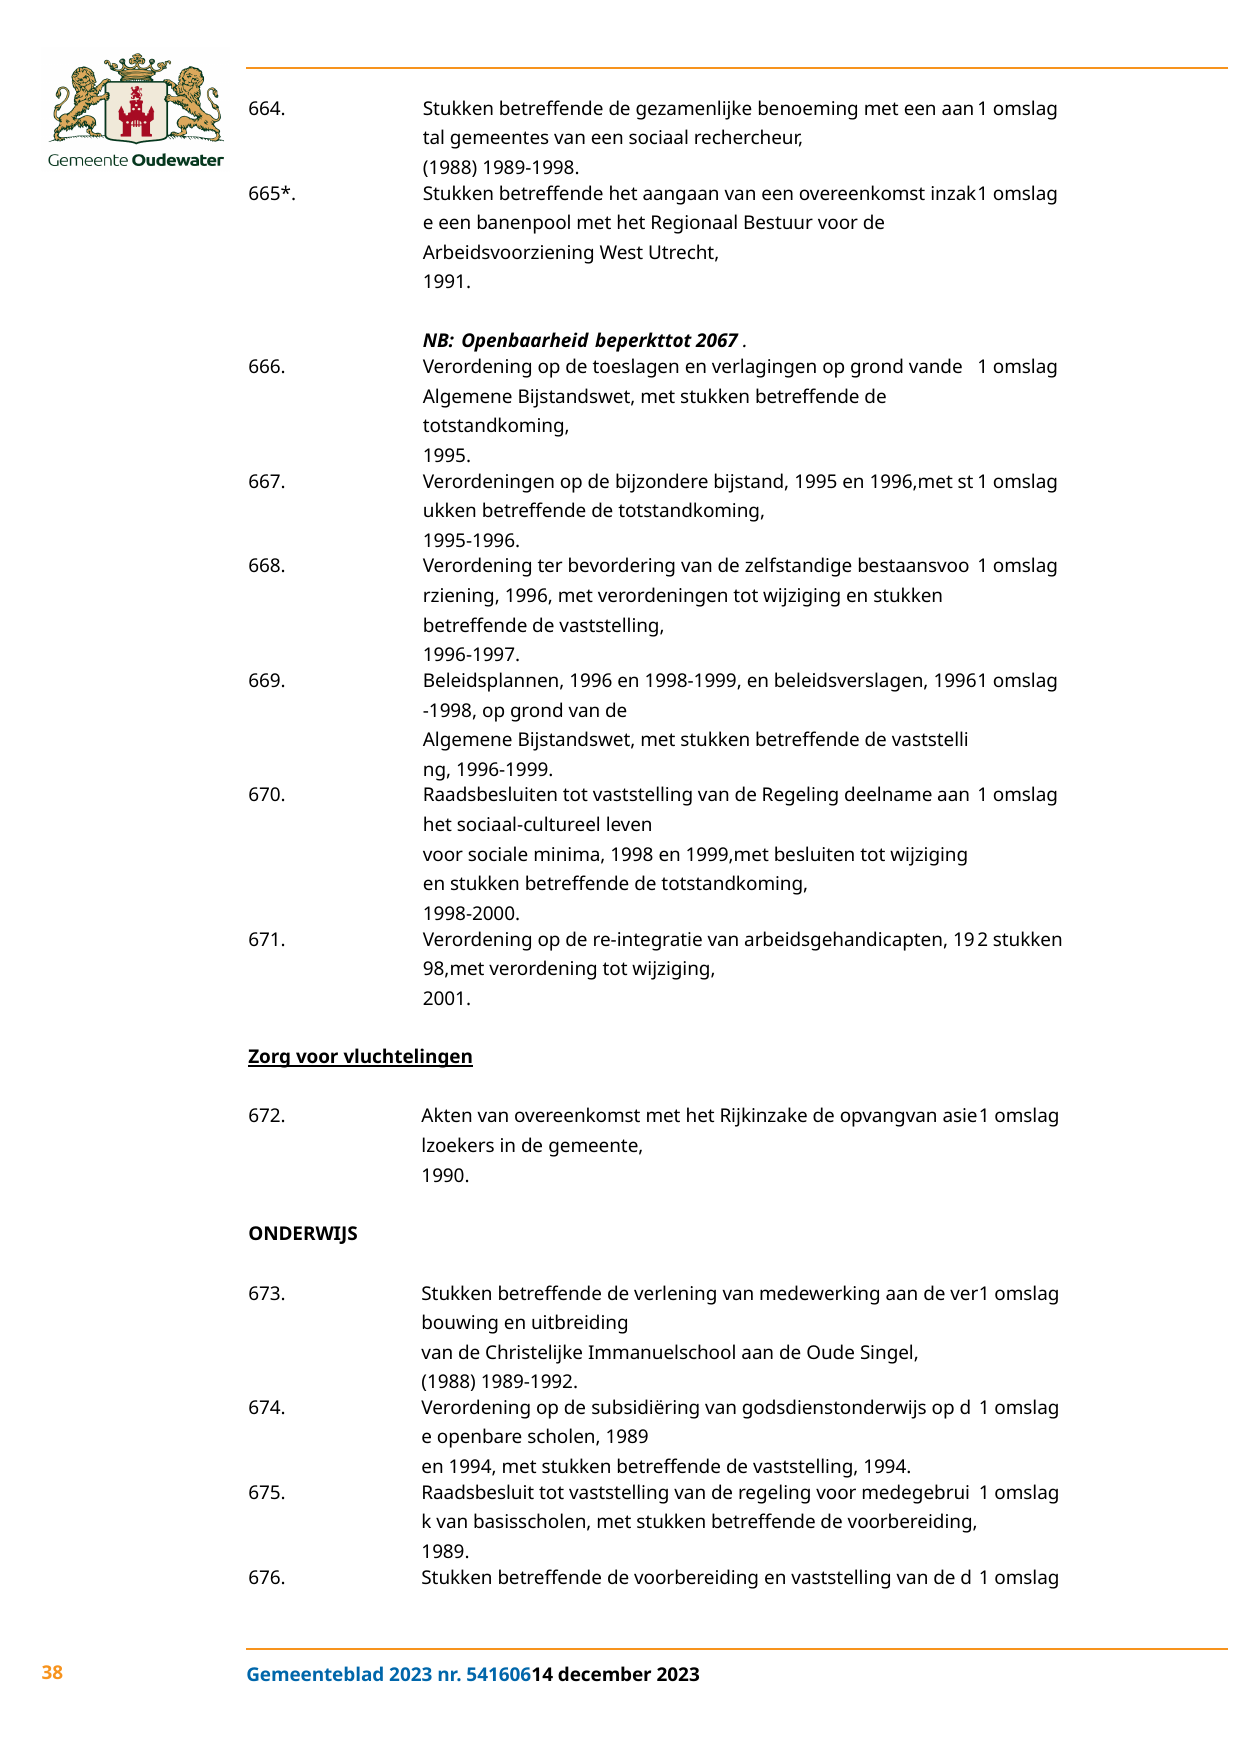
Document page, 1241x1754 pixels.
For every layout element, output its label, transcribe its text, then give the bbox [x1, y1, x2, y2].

table_header 672. [248, 1103, 421, 1188]
table_cell 1 omslag [979, 1479, 1152, 1564]
table_header Stukken betreffende de verlening van medewerking aan de verbouwing en uitbreiding van de Christelijke Immanuelschool aan de Oude Singel, (1988) 1989-1992. [421, 1280, 978, 1394]
table_cell 1 omslag [977, 180, 1152, 353]
table_cell 1 omslag [977, 782, 1152, 926]
table_cell Verordening op de toeslagen en verlagingen op grond vande Algemene Bijstandswet, met stukken betreffende de totstandkoming, 1995. [423, 353, 977, 468]
table_cell Raadsbesluiten tot vaststelling van de Regeling deelname aan het sociaal-cultureel leven voor sociale minima, 1998 en 1999,met besluiten tot wijziging en stukken betreffende de totstandkoming, 1998-2000. [423, 782, 977, 926]
table_cell Stukken betreffende de gezamenlijke benoeming met een aantal gemeentes van een sociaal rechercheur, (1988) 1989-1998. [423, 95, 977, 180]
table_cell 674. [248, 1394, 421, 1479]
table_cell 667. [248, 468, 423, 553]
table_cell Stukken betreffende de voorbereiding en vaststelling van de d [421, 1564, 978, 1590]
table_header 673. [248, 1280, 421, 1394]
table_cell Verordening op de subsidiëring van godsdienstonderwijs op de openbare scholen, 1989 en 1994, met stukken betreffende de vaststelling, 1994. [421, 1394, 978, 1479]
table_cell Verordeningen op de bijzondere bijstand, 1995 en 1996,met stukken betreffende de totstandkoming, 1995-1996. [423, 468, 977, 553]
table_cell 675. [248, 1479, 421, 1564]
table_cell 666. [248, 353, 423, 468]
table_cell 669. [248, 667, 423, 782]
table_cell 1 omslag [979, 1394, 1152, 1479]
table_cell 668. [248, 553, 423, 667]
table_cell 1 omslag [979, 1564, 1152, 1590]
table_cell 1 omslag [977, 468, 1152, 553]
table_cell Verordening ter bevordering van de zelfstandige bestaansvoorziening, 1996, met verordeningen tot wijziging en stukken betreffende de vaststelling, 1996-1997. [423, 553, 977, 667]
table_header 1 omslag [979, 1280, 1152, 1394]
table_cell 1 omslag [977, 553, 1152, 667]
table_cell Beleidsplannen, 1996 en 1998-1999, en beleidsverslagen, 1996-1998, op grond van de Algemene Bijstandswet, met stukken betreffende de vaststelling, 1996-1999. [423, 667, 977, 782]
table_cell 2 stukken [977, 926, 1152, 1011]
table_cell Raadsbesluit tot vaststelling van de regeling voor medegebruik van basisscholen, met stukken betreffende de voorbereiding, 1989. [421, 1479, 978, 1564]
picture [41, 47, 231, 172]
table_cell 665*. [248, 180, 423, 353]
table_cell 1 omslag [977, 353, 1152, 468]
table_header Akten van overeenkomst met het Rijkinzake de opvangvan asielzoekers in de gemeente, 1990. [421, 1103, 978, 1188]
text Zorg voor vluchtelingen [248, 1043, 1152, 1069]
table_header 1 omslag [979, 1103, 1152, 1188]
table_cell 664. [248, 95, 423, 180]
table_cell 1 omslag [977, 667, 1152, 782]
table_cell Stukken betreffende het aangaan van een overeenkomst inzake een banenpool met het Regionaal Bestuur voor de Arbeidsvoorziening West Utrecht, 1991. NB: Openbaarheid beperkttot 2067 . [423, 180, 977, 353]
table_cell Verordening op de re-integratie van arbeidsgehandicapten, 1998,met verordening tot wijziging, 2001. [423, 926, 977, 1011]
table_cell 676. [248, 1564, 421, 1590]
text ONDERWIJS [248, 1220, 1152, 1246]
table_cell 670. [248, 782, 423, 926]
table_cell 1 omslag [977, 95, 1152, 180]
table_cell 671. [248, 926, 423, 1011]
